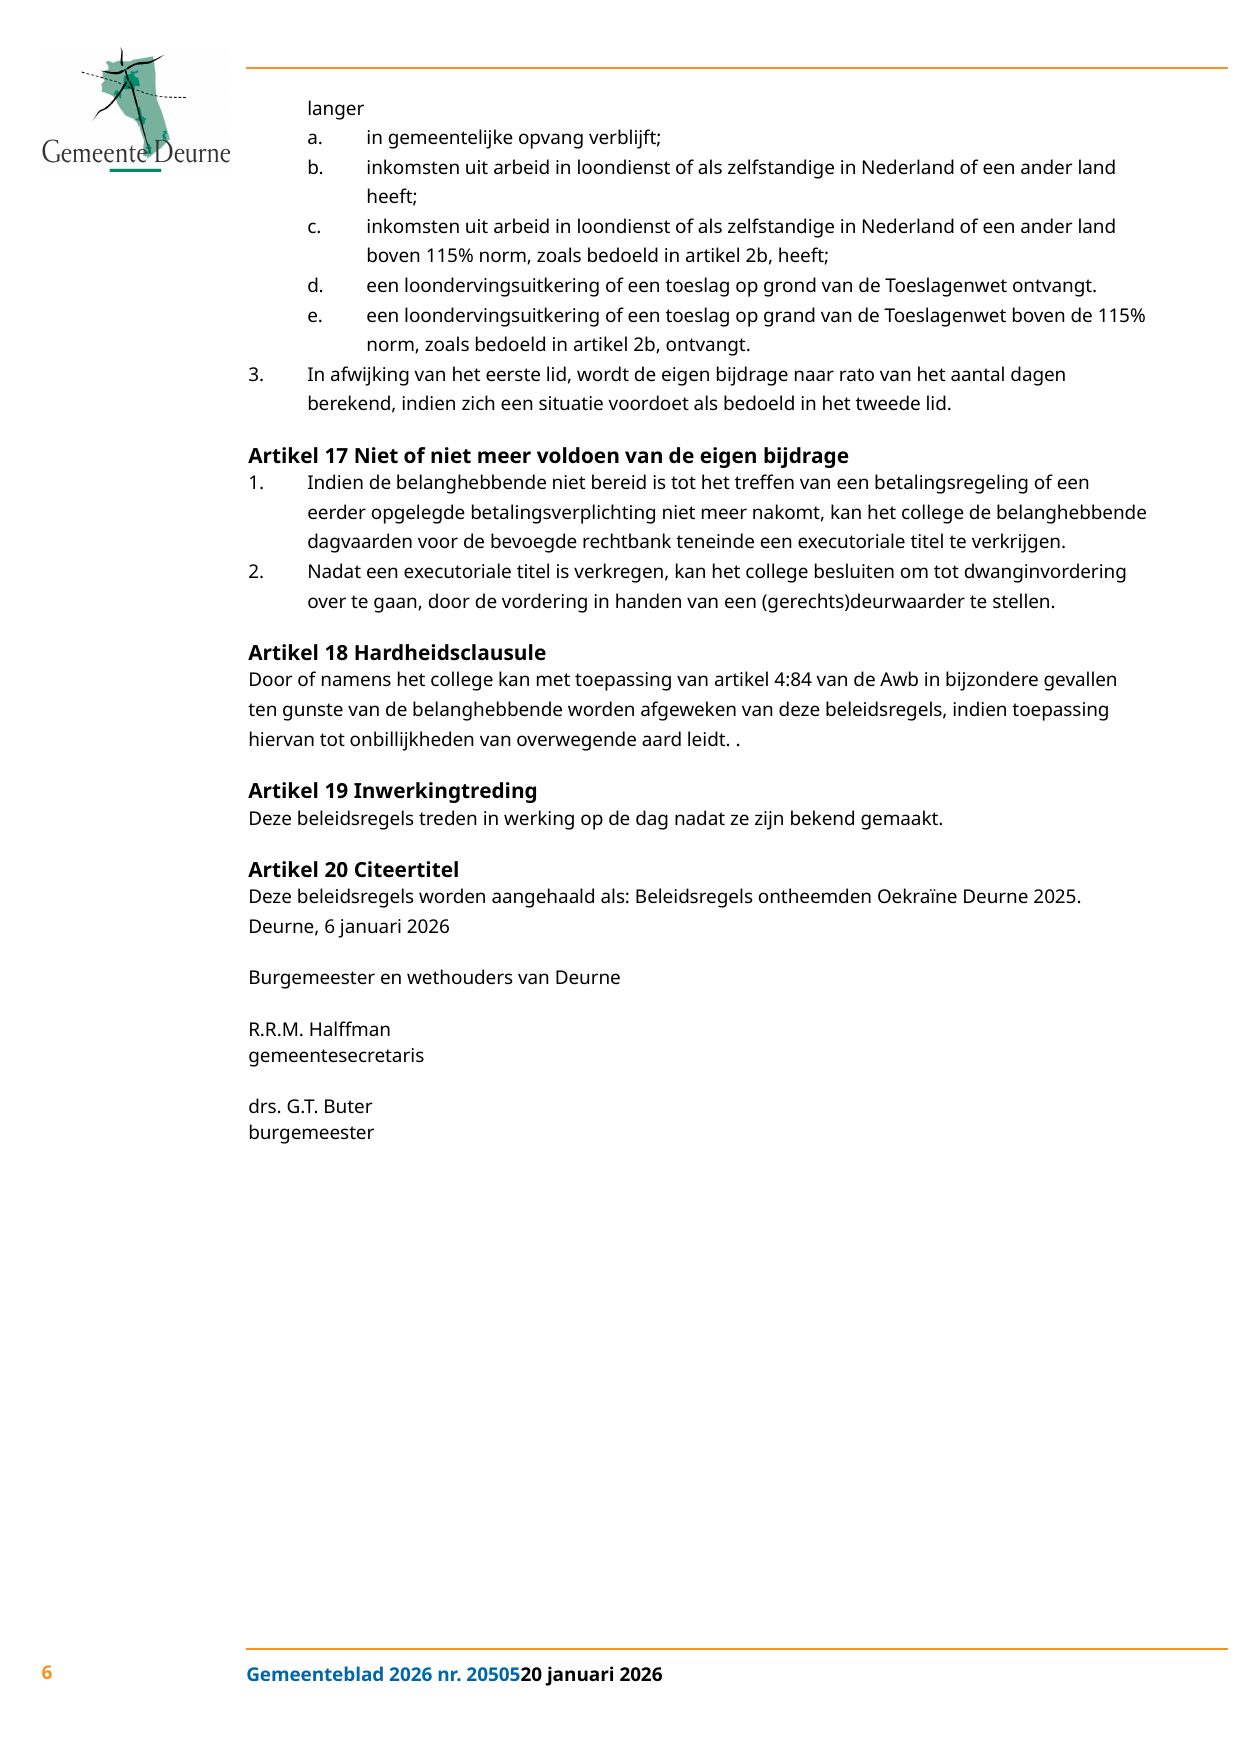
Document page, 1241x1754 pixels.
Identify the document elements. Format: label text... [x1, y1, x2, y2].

text Artikel 18 Hardheidsclausule [248, 638, 1152, 667]
text Artikel 17 Niet of niet meer voldoen van de eigen bijdrage [248, 441, 1152, 469]
text Deurne, 6 januari 2026 [248, 913, 1152, 939]
text Deze beleidsregels worden aangehaald als: Beleidsregels ontheemden Oekraïne Deurne 2025. [248, 883, 1152, 909]
text R.R.M. Halffman [248, 1016, 1152, 1042]
list langer [248, 95, 1152, 121]
picture [41, 47, 231, 172]
list Nadat een executoriale titel is verkregen, kan het college besluiten om tot dwanginvordering over te gaan, door de vordering in handen van een (gerechts)deurwaarder te stellen. [248, 558, 1152, 613]
list inkomsten uit arbeid in loondienst of als zelfstandige in Nederland of een ander land heeft; [307, 154, 1152, 209]
text burgemeester [248, 1119, 1152, 1145]
text drs. G.T. Buter [248, 1093, 1152, 1119]
text gemeentesecretaris [248, 1042, 1152, 1067]
text Burgemeester en wethouders van Deurne [248, 964, 1152, 990]
text Door of namens het college kan met toepassing van artikel 4:84 van de Awb in bijzondere gevallen ten gunste van de belanghebbende worden afgeweken van deze beleidsregels, indien toepassing hiervan tot onbillijkheden van overwegende aard leidt. . [248, 667, 1152, 752]
list In afwijking van het eerste lid, wordt de eigen bijdrage naar rato van het aantal dagen berekend, indien zich een situatie voordoet als bedoeld in het tweede lid. [248, 361, 1152, 416]
list Indien de belanghebbende niet bereid is tot het treffen van een betalingsregeling of een eerder opgelegde betalingsverplichting niet meer nakomt, kan het college de belanghebbende dagvaarden voor de bevoegde rechtbank teneinde een executoriale titel te verkrijgen. [248, 469, 1152, 554]
text Deze beleidsregels treden in werking op de dag nadat ze zijn bekend gemaakt. [248, 805, 1152, 830]
list inkomsten uit arbeid in loondienst of als zelfstandige in Nederland of een ander land boven 115% norm, zoals bedoeld in artikel 2b, heeft; [307, 213, 1152, 268]
list een loondervingsuitkering of een toeslag op grond van de Toeslagenwet ontvangt. [307, 272, 1152, 298]
list een loondervingsuitkering of een toeslag op grand van de Toeslagenwet boven de 115% norm, zoals bedoeld in artikel 2b, ontvangt. [307, 302, 1152, 357]
text Artikel 19 Inwerkingtreding [248, 776, 1152, 805]
list in gemeentelijke opvang verblijft; [307, 124, 1152, 150]
text Artikel 20 Citeertitel [248, 855, 1152, 883]
